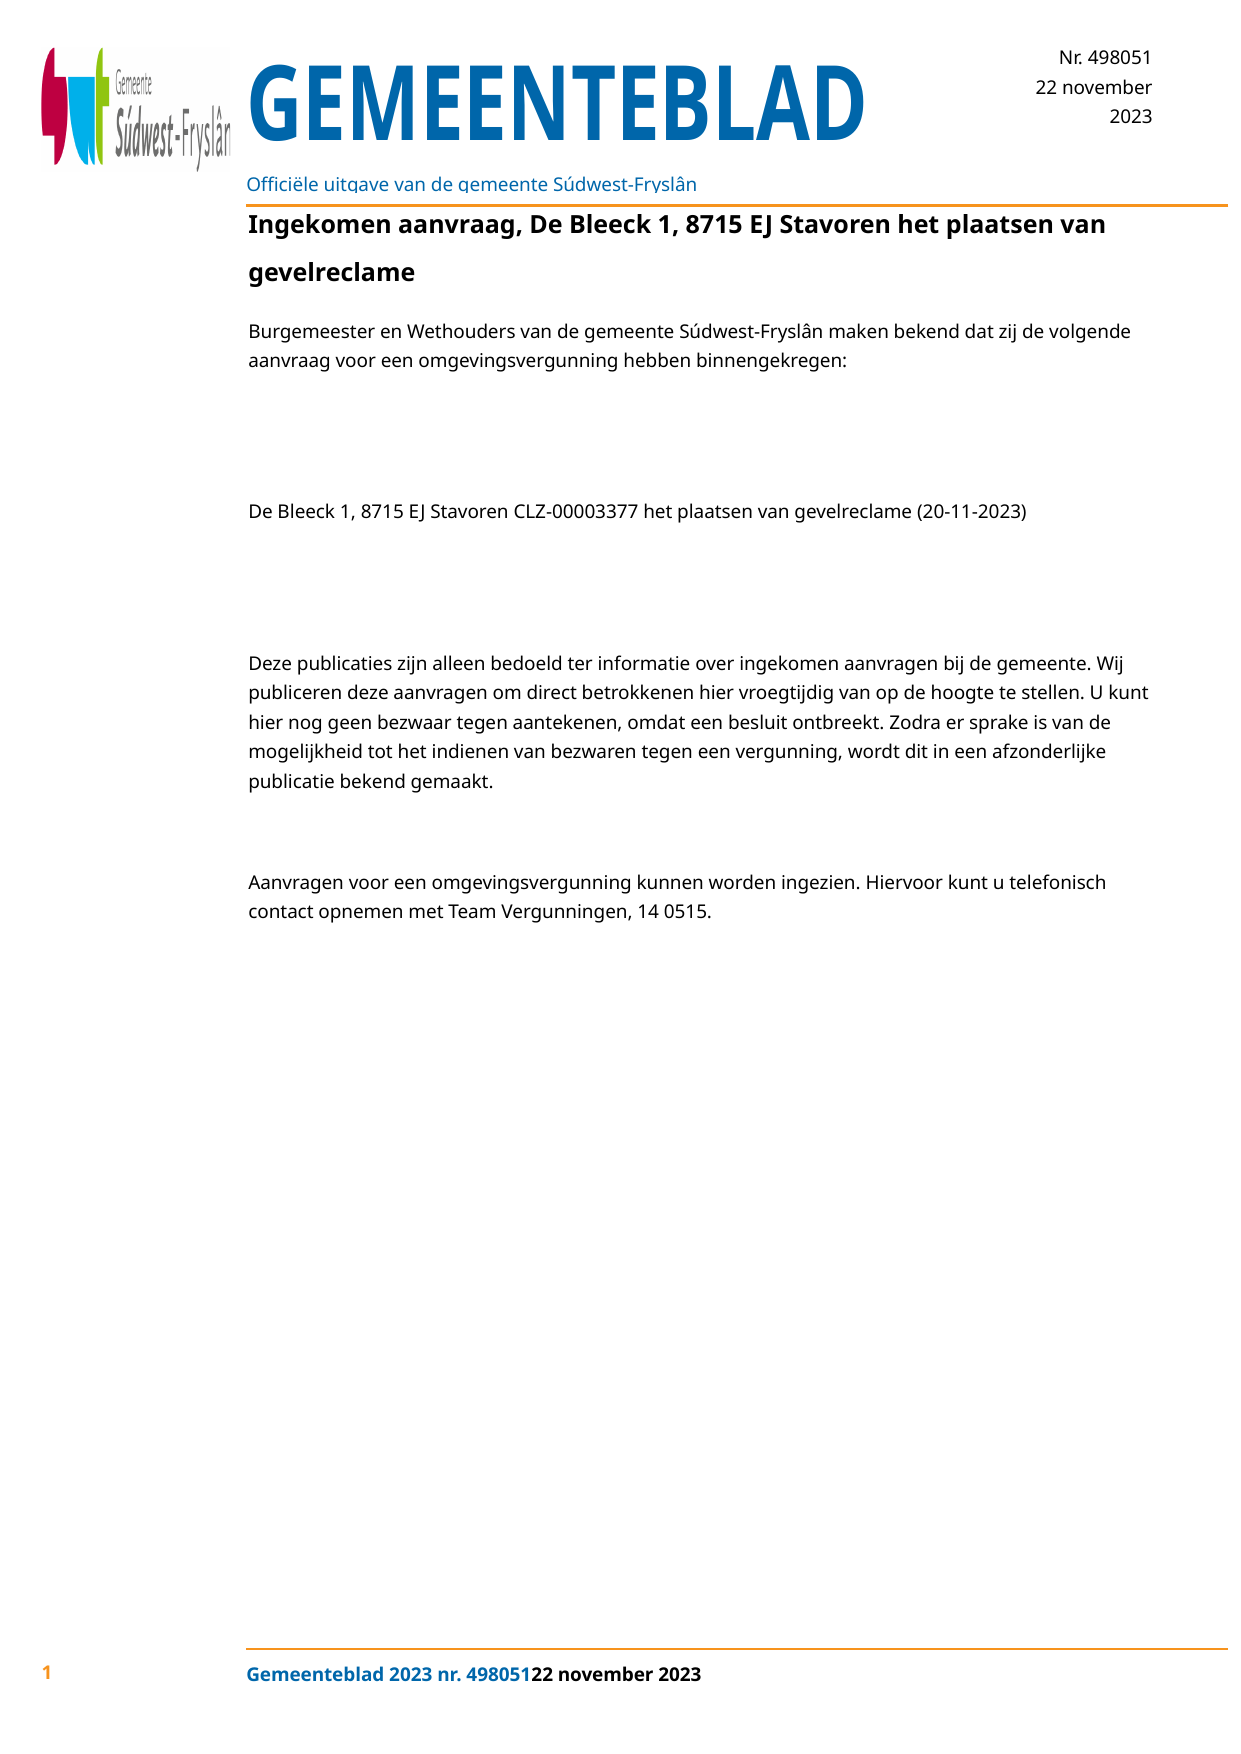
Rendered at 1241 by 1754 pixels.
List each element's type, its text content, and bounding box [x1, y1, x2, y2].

picture [41, 47, 231, 172]
text De Bleeck 1, 8715 EJ Stavoren CLZ-00003377 het plaatsen van gevelreclame (20-11-2023) [248, 499, 1152, 524]
text Burgemeester en Wethouders van de gemeente Súdwest-Fryslân maken bekend dat zij de volgende aanvraag voor een omgevingsvergunning hebben binnengekregen: [248, 318, 1152, 373]
text Deze publicaties zijn alleen bedoeld ter informatie over ingekomen aanvragen bij de gemeente. Wij publiceren deze aanvragen om direct betrokkenen hier vroegtijdig van op de hoogte te stellen. U kunt hier nog geen bezwaar tegen aantekenen, omdat een besluit ontbreekt. Zodra er sprake is van de mogelijkheid tot het indienen van bezwaren tegen een vergunning, wordt dit in een afzonderlijke publicatie bekend gemaakt. [248, 650, 1152, 794]
text Ingekomen aanvraag, De Bleeck 1, 8715 EJ Stavoren het plaatsen van gevelreclame [248, 207, 1152, 288]
text Aanvragen voor een omgevingsvergunning kunnen worden ingezien. Hiervoor kunt u telefonisch contact opnemen met Team Vergunningen, 14 0515. [248, 869, 1152, 924]
